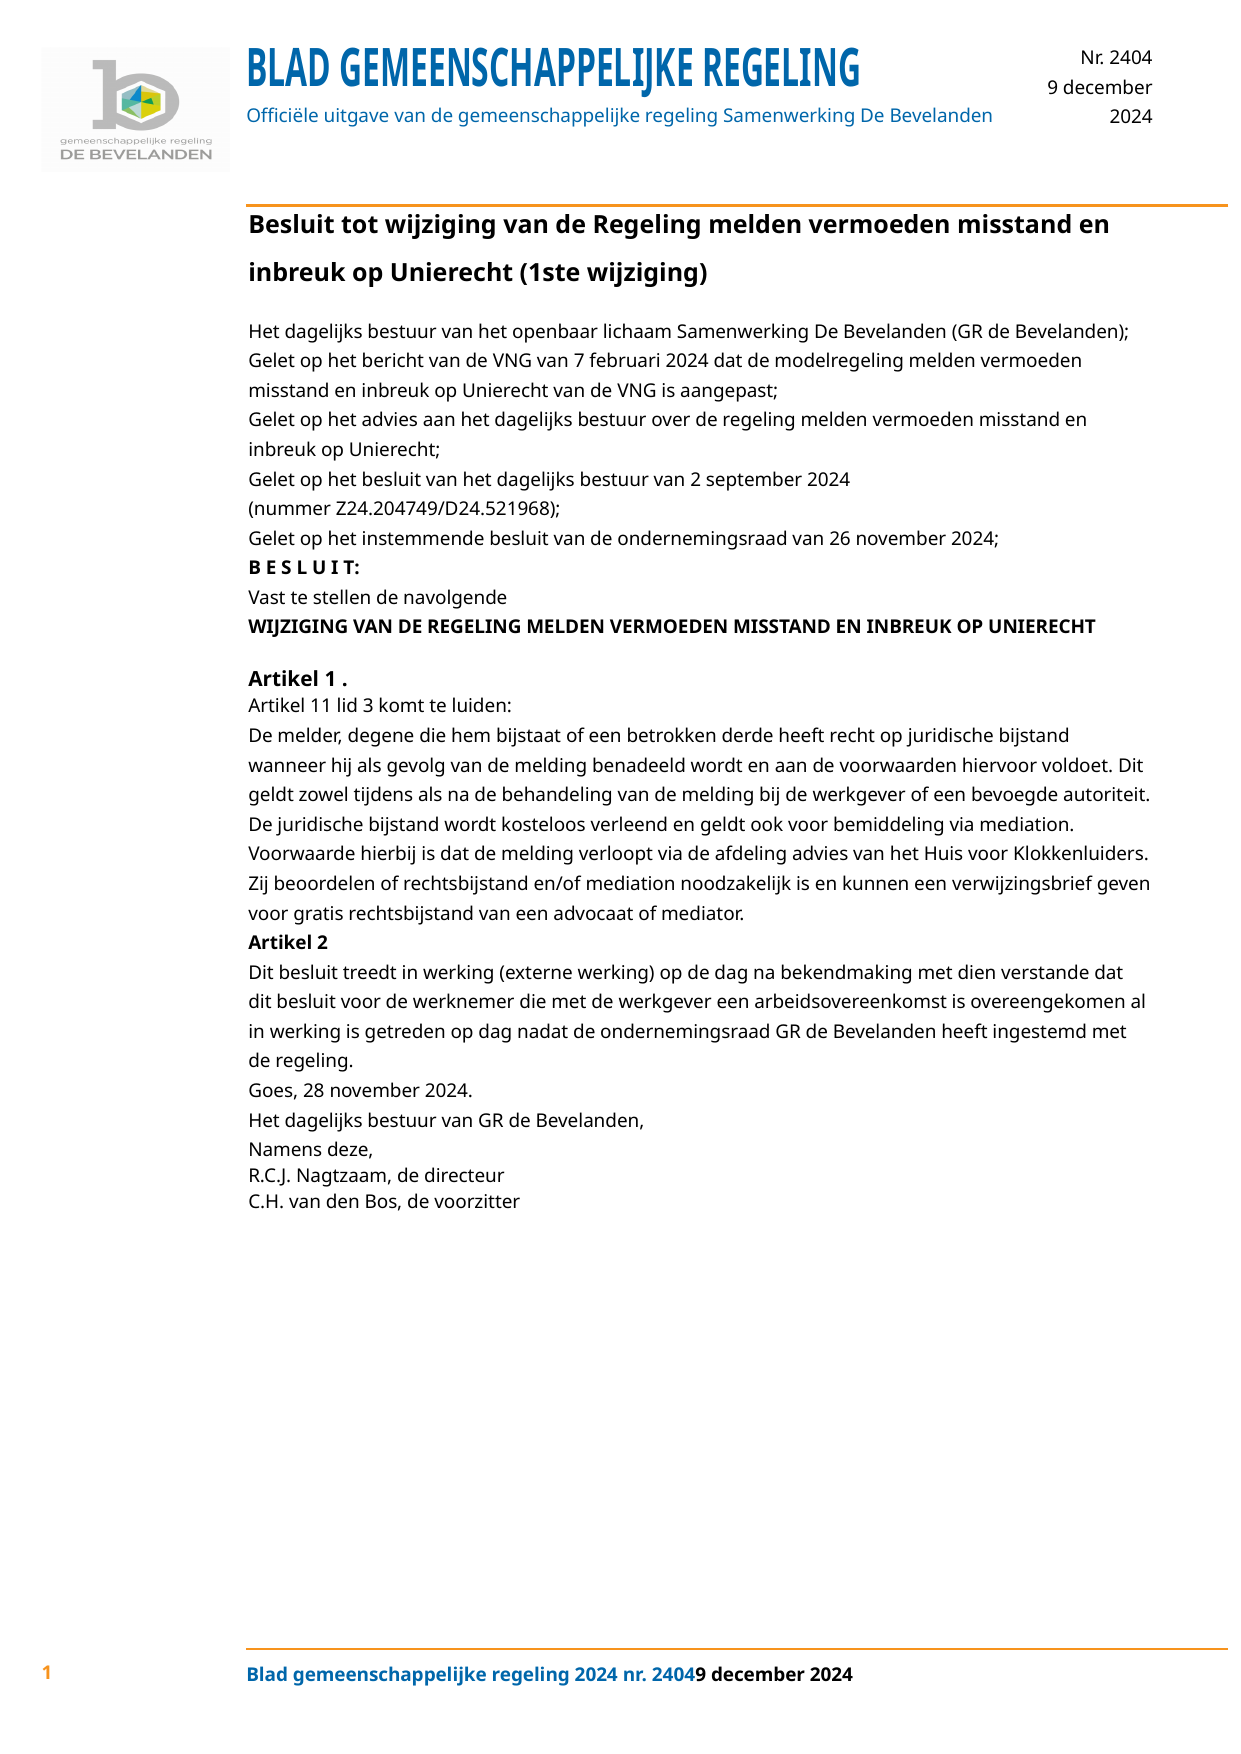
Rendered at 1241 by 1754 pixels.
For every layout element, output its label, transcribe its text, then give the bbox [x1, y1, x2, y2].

text Namens deze, [248, 1136, 1152, 1162]
text De melder, degene die hem bijstaat of een betrokken derde heeft recht op juridische bijstand wanneer hij als gevolg van de melding benadeeld wordt en aan de voorwaarden hiervoor voldoet. Dit geldt zowel tijdens als na de behandeling van de melding bij de werkgever of een bevoegde autoriteit. De juridische bijstand wordt kosteloos verleend en geldt ook voor bemiddeling via mediation. Voorwaarde hierbij is dat de melding verloopt via de afdeling advies van het Huis voor Klokkenluiders. Zij beoordelen of rechtsbijstand en/of mediation noodzakelijk is en kunnen een verwijzingsbrief geven voor gratis rechtsbijstand van een advocaat of mediator. [248, 722, 1152, 925]
text Artikel 11 lid 3 komt te luiden: [248, 693, 1152, 718]
text Dit besluit treedt in werking (externe werking) op de dag na bekendmaking met dien verstande dat dit besluit voor de werknemer die met de werkgever een arbeidsovereenkomst is overeengekomen al in werking is getreden op dag nadat de ondernemingsraad GR de Bevelanden heeft ingestemd met de regeling. [248, 959, 1152, 1073]
text Gelet op het advies aan het dagelijks bestuur over de regeling melden vermoeden misstand en inbreuk op Unierecht; [248, 407, 1152, 462]
picture [41, 47, 231, 172]
text Gelet op het besluit van het dagelijks bestuur van 2 september 2024 (nummer Z24.204749/D24.521968); [248, 466, 1152, 521]
text Het dagelijks bestuur van GR de Bevelanden, [248, 1107, 1152, 1132]
text Het dagelijks bestuur van het openbaar lichaam Samenwerking De Bevelanden (GR de Bevelanden); [248, 318, 1152, 344]
text Artikel 2 [248, 929, 1152, 955]
text C.H. van den Bos, de voorzitter [248, 1188, 1152, 1213]
text WIJZIGING VAN DE REGELING MELDEN VERMOEDEN MISSTAND EN INBREUK OP UNIERECHT [248, 614, 1152, 639]
text B E S L U I T: [248, 554, 1152, 580]
text Goes, 28 november 2024. [248, 1077, 1152, 1103]
text R.C.J. Nagtzaam, de directeur [248, 1162, 1152, 1188]
text Gelet op het instemmende besluit van de ondernemingsraad van 26 november 2024; [248, 525, 1152, 551]
text Gelet op het bericht van de VNG van 7 februari 2024 dat de modelregeling melden vermoeden misstand en inbreuk op Unierecht van de VNG is aangepast; [248, 347, 1152, 403]
text Vast te stellen de navolgende [248, 584, 1152, 610]
text Besluit tot wijziging van de Regeling melden vermoeden misstand en inbreuk op Unierecht (1ste wijziging) [248, 207, 1152, 288]
text Artikel 1 . [248, 664, 1152, 693]
